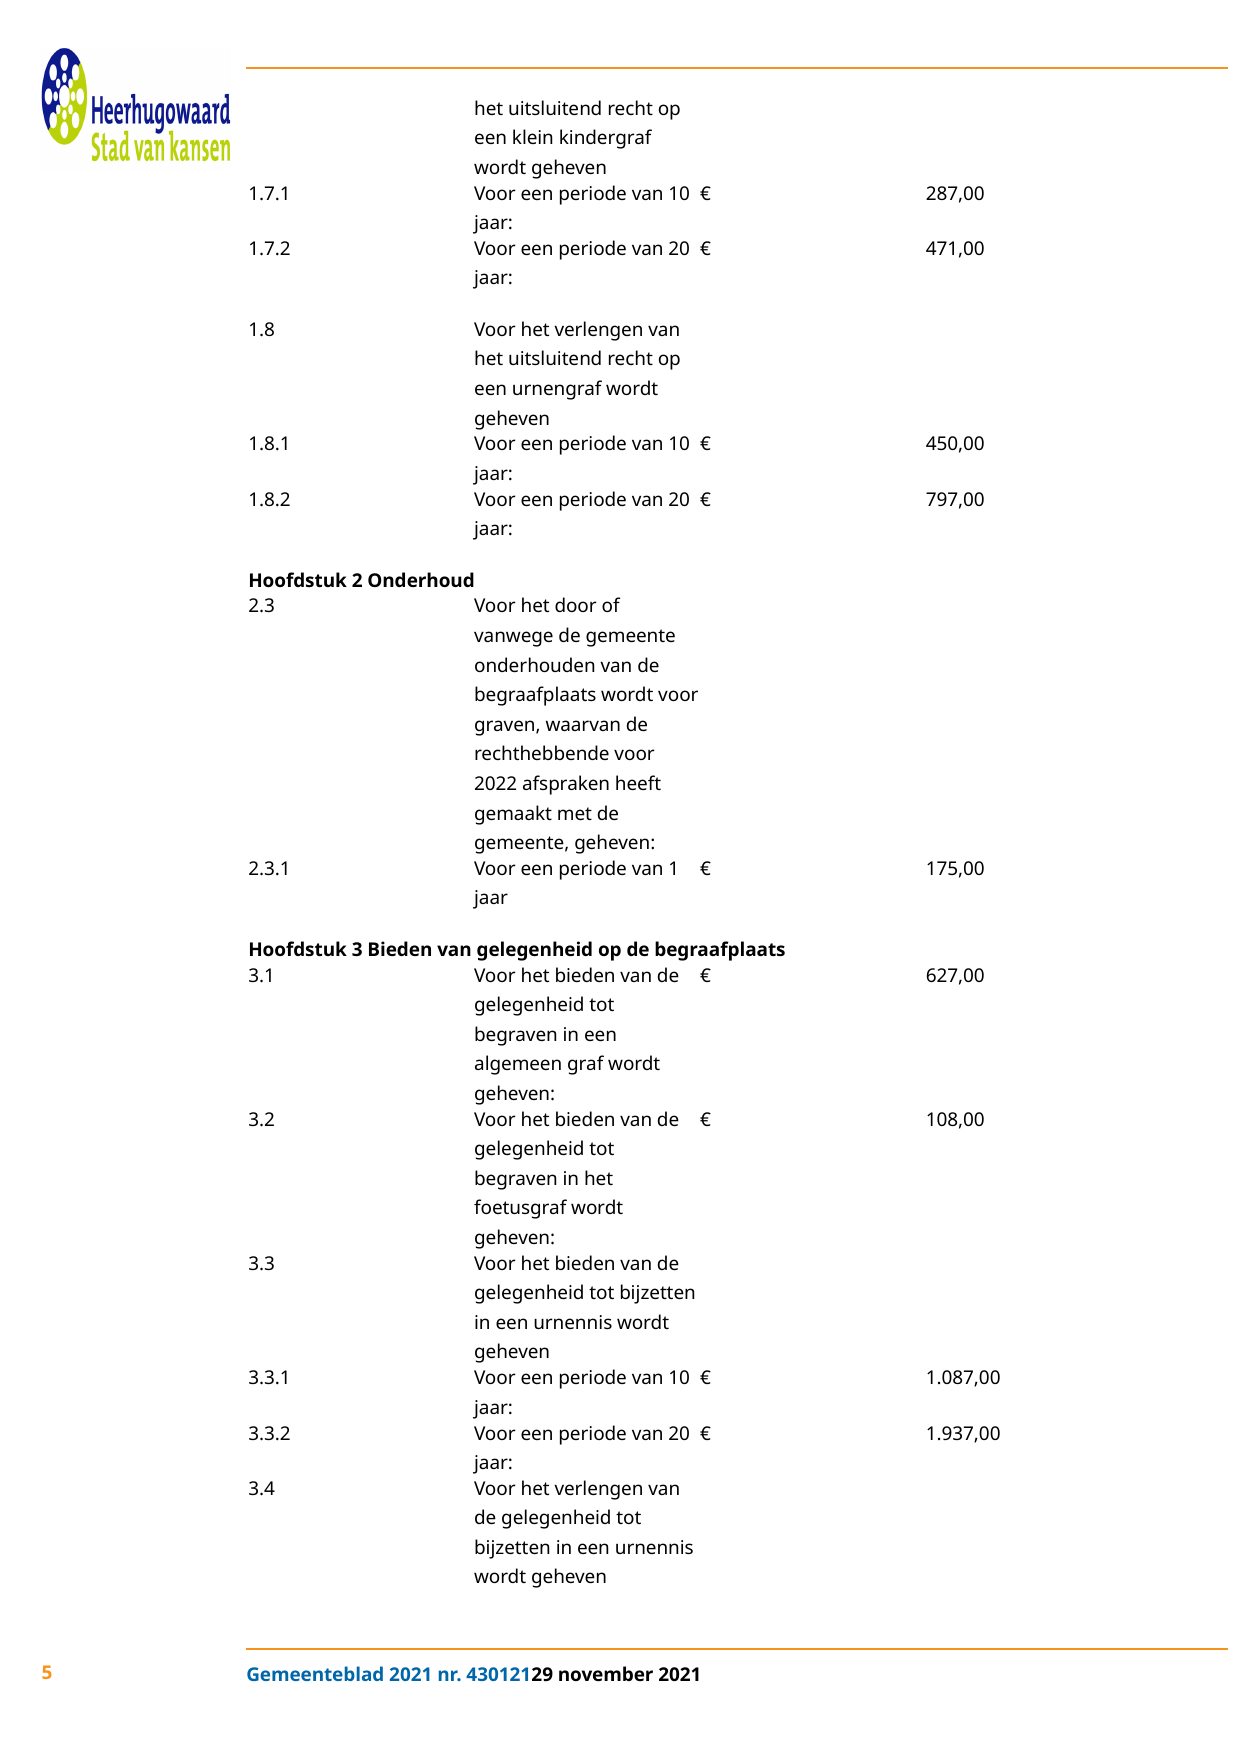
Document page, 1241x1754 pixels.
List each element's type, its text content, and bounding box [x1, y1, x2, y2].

table_cell [700, 95, 926, 180]
table_cell 3.2 [248, 1106, 474, 1250]
table_cell Hoofdstuk 2 Onderhoud [248, 567, 1152, 593]
table_cell 1.8 [248, 316, 474, 431]
table_cell [474, 290, 700, 316]
table_cell Voor een periode van 20 jaar: [474, 235, 700, 290]
table_cell [700, 910, 926, 936]
table_cell 450,00 [926, 431, 1152, 486]
table_cell 1.8.1 [248, 431, 474, 486]
table_cell 1.937,00 [926, 1420, 1152, 1475]
table_cell [248, 95, 474, 180]
table_cell [926, 910, 1152, 936]
table_cell Voor een periode van 10 jaar: [474, 431, 700, 486]
table_cell [926, 541, 1152, 567]
table_cell 1.8.2 [248, 486, 474, 541]
table_cell Voor het bieden van de gelegenheid tot bijzetten in een urnennis wordt geheven [474, 1250, 700, 1364]
table_cell [700, 593, 926, 855]
table_cell 471,00 [926, 235, 1152, 290]
table_cell € [700, 431, 926, 486]
table_cell 3.4 [248, 1475, 474, 1589]
table_cell 3.1 [248, 962, 474, 1106]
table_cell Voor het bieden van de gelegenheid tot begraven in een algemeen graf wordt geheven: [474, 962, 700, 1106]
table_cell [700, 1250, 926, 1364]
table_cell Voor het door of vanwege de gemeente onderhouden van de begraafplaats wordt voor graven, waarvan de rechthebbende voor 2022 afspraken heeft gemaakt met de gemeente, geheven: [474, 593, 700, 855]
table_cell 797,00 [926, 486, 1152, 541]
table_cell Hoofdstuk 3 Bieden van gelegenheid op de begraafplaats [248, 936, 1152, 962]
table_cell 287,00 [926, 180, 1152, 235]
table_cell Voor een periode van 1 jaar [474, 855, 700, 910]
table_cell 3.3.1 [248, 1364, 474, 1420]
table_cell het uitsluitend recht op een klein kindergraf wordt geheven [474, 95, 700, 180]
table_cell [926, 1475, 1152, 1589]
table_cell [926, 316, 1152, 431]
table_cell [700, 316, 926, 431]
table_cell € [700, 1106, 926, 1250]
table_cell [926, 593, 1152, 855]
table_cell 1.7.1 [248, 180, 474, 235]
table_cell [248, 290, 474, 316]
table_cell 3.3 [248, 1250, 474, 1364]
table_cell € [700, 1420, 926, 1475]
table_cell [926, 290, 1152, 316]
table_cell [700, 290, 926, 316]
table_cell [700, 541, 926, 567]
table_cell Voor het verlengen van de gelegenheid tot bijzetten in een urnennis wordt geheven [474, 1475, 700, 1589]
table_cell 627,00 [926, 962, 1152, 1106]
table_cell Voor het bieden van de gelegenheid tot begraven in het foetusgraf wordt geheven: [474, 1106, 700, 1250]
table_cell € [700, 235, 926, 290]
table_cell Voor een periode van 20 jaar: [474, 486, 700, 541]
table_cell [926, 95, 1152, 180]
table_cell Voor een periode van 10 jaar: [474, 180, 700, 235]
table_cell € [700, 486, 926, 541]
table_cell [474, 910, 700, 936]
table_cell € [700, 962, 926, 1106]
table_cell Voor een periode van 10 jaar: [474, 1364, 700, 1420]
table_cell [474, 541, 700, 567]
table_cell [248, 910, 474, 936]
table_cell 108,00 [926, 1106, 1152, 1250]
table_cell 175,00 [926, 855, 1152, 910]
table_cell € [700, 855, 926, 910]
table_cell Voor het verlengen van het uitsluitend recht op een urnengraf wordt geheven [474, 316, 700, 431]
table_cell [248, 541, 474, 567]
table_cell € [700, 1364, 926, 1420]
table_cell [926, 1250, 1152, 1364]
table_cell 1.7.2 [248, 235, 474, 290]
table_cell [700, 1475, 926, 1589]
table_cell € [700, 180, 926, 235]
table_cell 2.3.1 [248, 855, 474, 910]
table_cell 1.087,00 [926, 1364, 1152, 1420]
table_cell 3.3.2 [248, 1420, 474, 1475]
table_cell 2.3 [248, 593, 474, 855]
table_cell Voor een periode van 20 jaar: [474, 1420, 700, 1475]
picture [41, 47, 231, 172]
